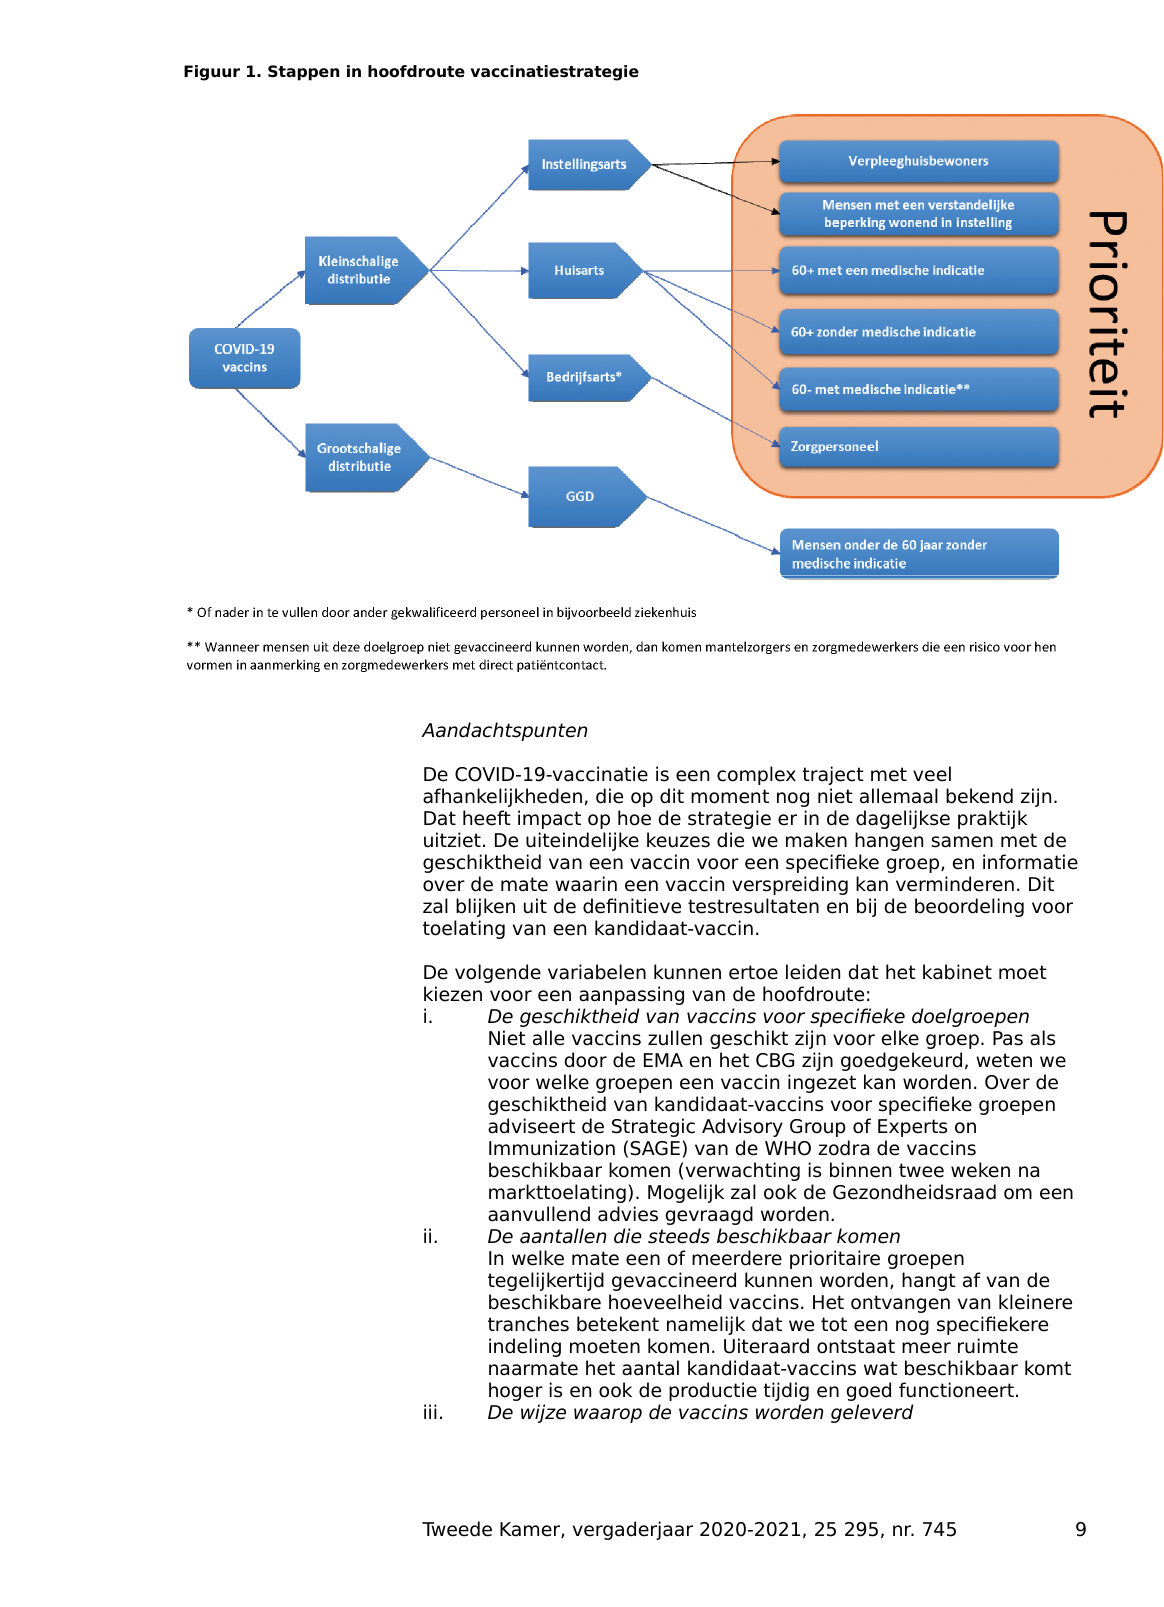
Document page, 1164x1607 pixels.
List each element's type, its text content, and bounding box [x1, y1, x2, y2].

text Figuur 1. Stappen in hoofdroute vaccinatiestrategie [183, 63, 1163, 81]
picture [183, 114, 1164, 676]
text ii. De aantallen die steeds beschikbaar komen [422, 1226, 1087, 1248]
text In welke mate een of meerdere prioritaire groepen tegelijkertijd gevaccineerd kunnen worden, hangt af van de beschikbare hoeveelheid vaccins. Het ontvangen van kleinere tranches betekent namelijk dat we tot een nog specifiekere indeling moeten komen. Uiteraard ontstaat meer ruimte naarmate het aantal kandidaat-vaccins wat beschikbaar komt hoger is en ook de productie tijdig en goed functioneert. [487, 1248, 1087, 1402]
text i. De geschiktheid van vaccins voor specifieke doelgroepen [422, 1006, 1087, 1028]
text iii. De wijze waarop de vaccins worden geleverd [422, 1402, 1087, 1424]
text De volgende variabelen kunnen ertoe leiden dat het kabinet moet kiezen voor een aanpassing van de hoofdroute: [422, 962, 1087, 1006]
text De COVID-19-vaccinatie is een complex traject met veel afhankelijkheden, die op dit moment nog niet allemaal bekend zijn. Dat heeft impact op hoe de strategie er in de dagelijkse praktijk uitziet. De uiteindelijke keuzes die we maken hangen samen met de geschiktheid van een vaccin voor een specifieke groep, en informatie over de mate waarin een vaccin verspreiding kan verminderen. Dit zal blijken uit de definitieve testresultaten en bij de beoordeling voor toelating van een kandidaat-vaccin. [422, 764, 1087, 940]
subtitle Aandachtspunten [422, 720, 1087, 742]
text Niet alle vaccins zullen geschikt zijn voor elke groep. Pas als vaccins door de EMA en het CBG zijn goedgekeurd, weten we voor welke groepen een vaccin ingezet kan worden. Over de geschiktheid van kandidaat-vaccins voor specifieke groepen adviseert de Strategic Advisory Group of Experts on Immunization (SAGE) van de WHO zodra de vaccins beschikbaar komen (verwachting is binnen twee weken na markttoelating). Mogelijk zal ook de Gezondheidsraad om een aanvullend advies gevraagd worden. [487, 1028, 1087, 1226]
